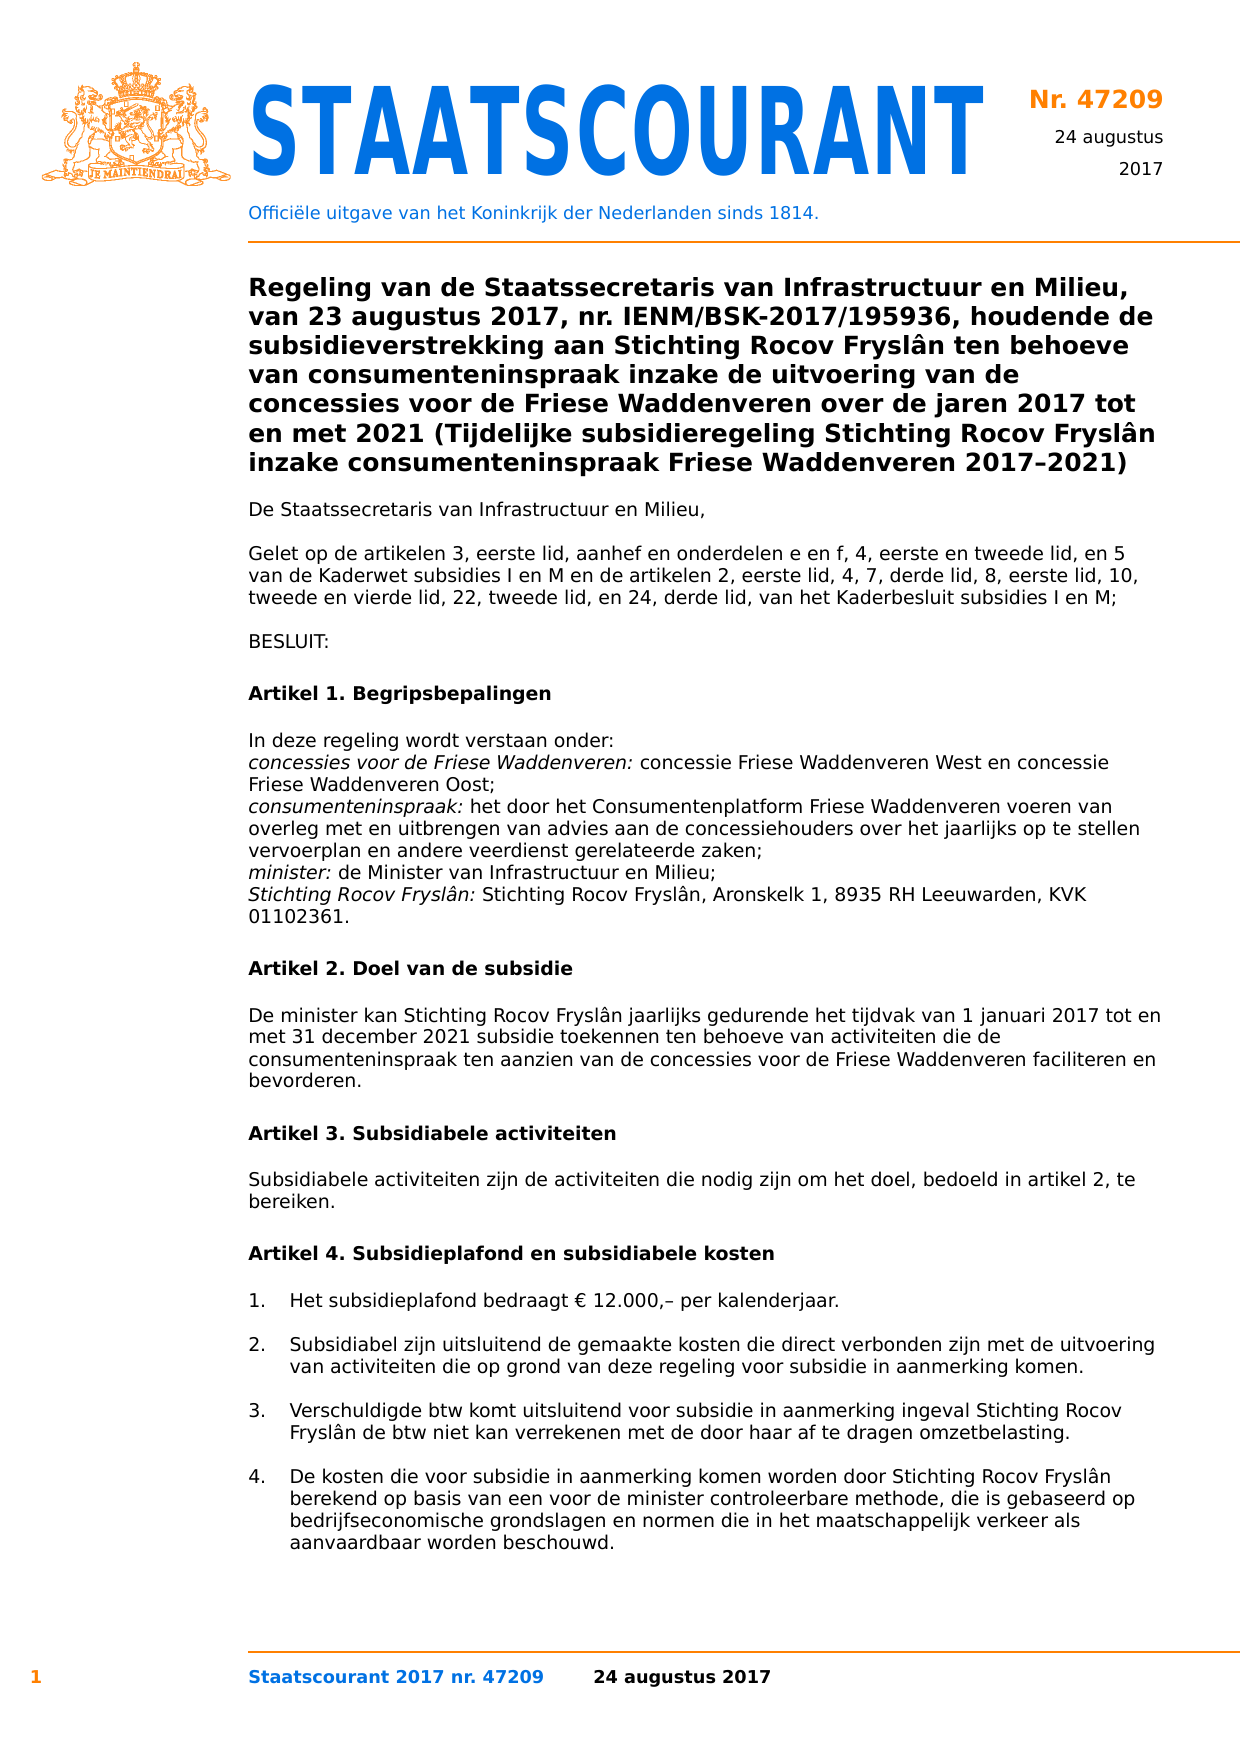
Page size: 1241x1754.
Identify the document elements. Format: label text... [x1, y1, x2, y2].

text 4. De kosten die voor subsidie in aanmerking komen worden door Stichting Rocov Fryslân berekend op basis van een voor de minister controleerbare methode, die is gebaseerd op bedrijfseconomische grondslagen en normen die in het maatschappelijk verkeer als aanvaardbaar worden beschouwd. [248, 1466, 1163, 1554]
table_header Nr. 47209 [998, 62, 1240, 121]
text De minister kan Stichting Rocov Fryslân jaarlijks gedurende het tijdvak van 1 januari 2017 tot en met 31 december 2021 subsidie toekennen ten behoeve van activiteiten die de consumenteninspraak ten aanzien van de concessies voor de Friese Waddenveren faciliteren en bevorderen. [248, 1004, 1163, 1092]
text BESLUIT: [248, 631, 1163, 653]
text minister: de Minister van Infrastructuur en Milieu; [248, 862, 1163, 883]
text consumenteninspraak: het door het Consumentenplatform Friese Waddenveren voeren van overleg met en uitbrengen van advies aan de concessiehouders over het jaarlijks op te stellen vervoerplan en andere veerdienst gerelateerde zaken; [248, 796, 1163, 862]
table_cell 2017 [998, 153, 1240, 203]
subtitle Artikel 3. Subsidiabele activiteiten [248, 1122, 1163, 1144]
subtitle Regeling van de Staatssecretaris van Infrastructuur en Milieu, van 23 augustus 2017, nr. IENM/BSK-2017/195936, houdende de subsidieverstrekking aan Stichting Rocov Fryslân ten behoeve van consumenteninspraak inzake de uitvoering van de concessies voor de Friese Waddenveren over de jaren 2017 tot en met 2021 (Tijdelijke subsidieregeling Stichting Rocov Fryslân inzake consumenteninspraak Friese Waddenveren 2017–2021) [248, 273, 1163, 477]
text concessies voor de Friese Waddenveren: concessie Friese Waddenveren West en concessie Friese Waddenveren Oost; [248, 752, 1163, 796]
subtitle Artikel 1. Begripsbepalingen [248, 683, 1163, 705]
subtitle Artikel 2. Doel van de subsidie [248, 957, 1163, 979]
text 1. Het subsidieplafond bedraagt € 12.000,– per kalenderjaar. [248, 1290, 1163, 1312]
picture [41, 62, 231, 186]
text Subsidiabele activiteiten zijn de activiteiten die nodig zijn om het doel, bedoeld in artikel 2, te bereiken. [248, 1169, 1163, 1213]
table_header [25, 62, 248, 241]
table_header STAATSCOURANT [248, 62, 998, 203]
text Gelet op de artikelen 3, eerste lid, aanhef en onderdelen e en f, 4, eerste en tweede lid, en 5 van de Kaderwet subsidies I en M en de artikelen 2, eerste lid, 4, 7, derde lid, 8, eerste lid, 10, tweede en vierde lid, 22, tweede lid, en 24, derde lid, van het Kaderbesluit subsidies I en M; [248, 543, 1163, 609]
text In deze regeling wordt verstaan onder: [248, 730, 1163, 752]
text Stichting Rocov Fryslân: Stichting Rocov Fryslân, Aronskelk 1, 8935 RH Leeuwarden, KVK 01102361. [248, 883, 1163, 927]
text 3. Verschuldigde btw komt uitsluitend voor subsidie in aanmerking ingeval Stichting Rocov Fryslân de btw niet kan verrekenen met de door haar af te dragen omzetbelasting. [248, 1400, 1163, 1444]
table_cell 24 augustus [998, 121, 1240, 153]
text 2. Subsidiabel zijn uitsluitend de gemaakte kosten die direct verbonden zijn met de uitvoering van activiteiten die op grond van deze regeling voor subsidie in aanmerking komen. [248, 1334, 1163, 1378]
text De Staatssecretaris van Infrastructuur en Milieu, [248, 499, 1163, 521]
table_cell Officiële uitgave van het Koninkrijk der Nederlanden sinds 1814. [248, 203, 1240, 241]
subtitle Artikel 4. Subsidieplafond en subsidiabele kosten [248, 1243, 1163, 1265]
